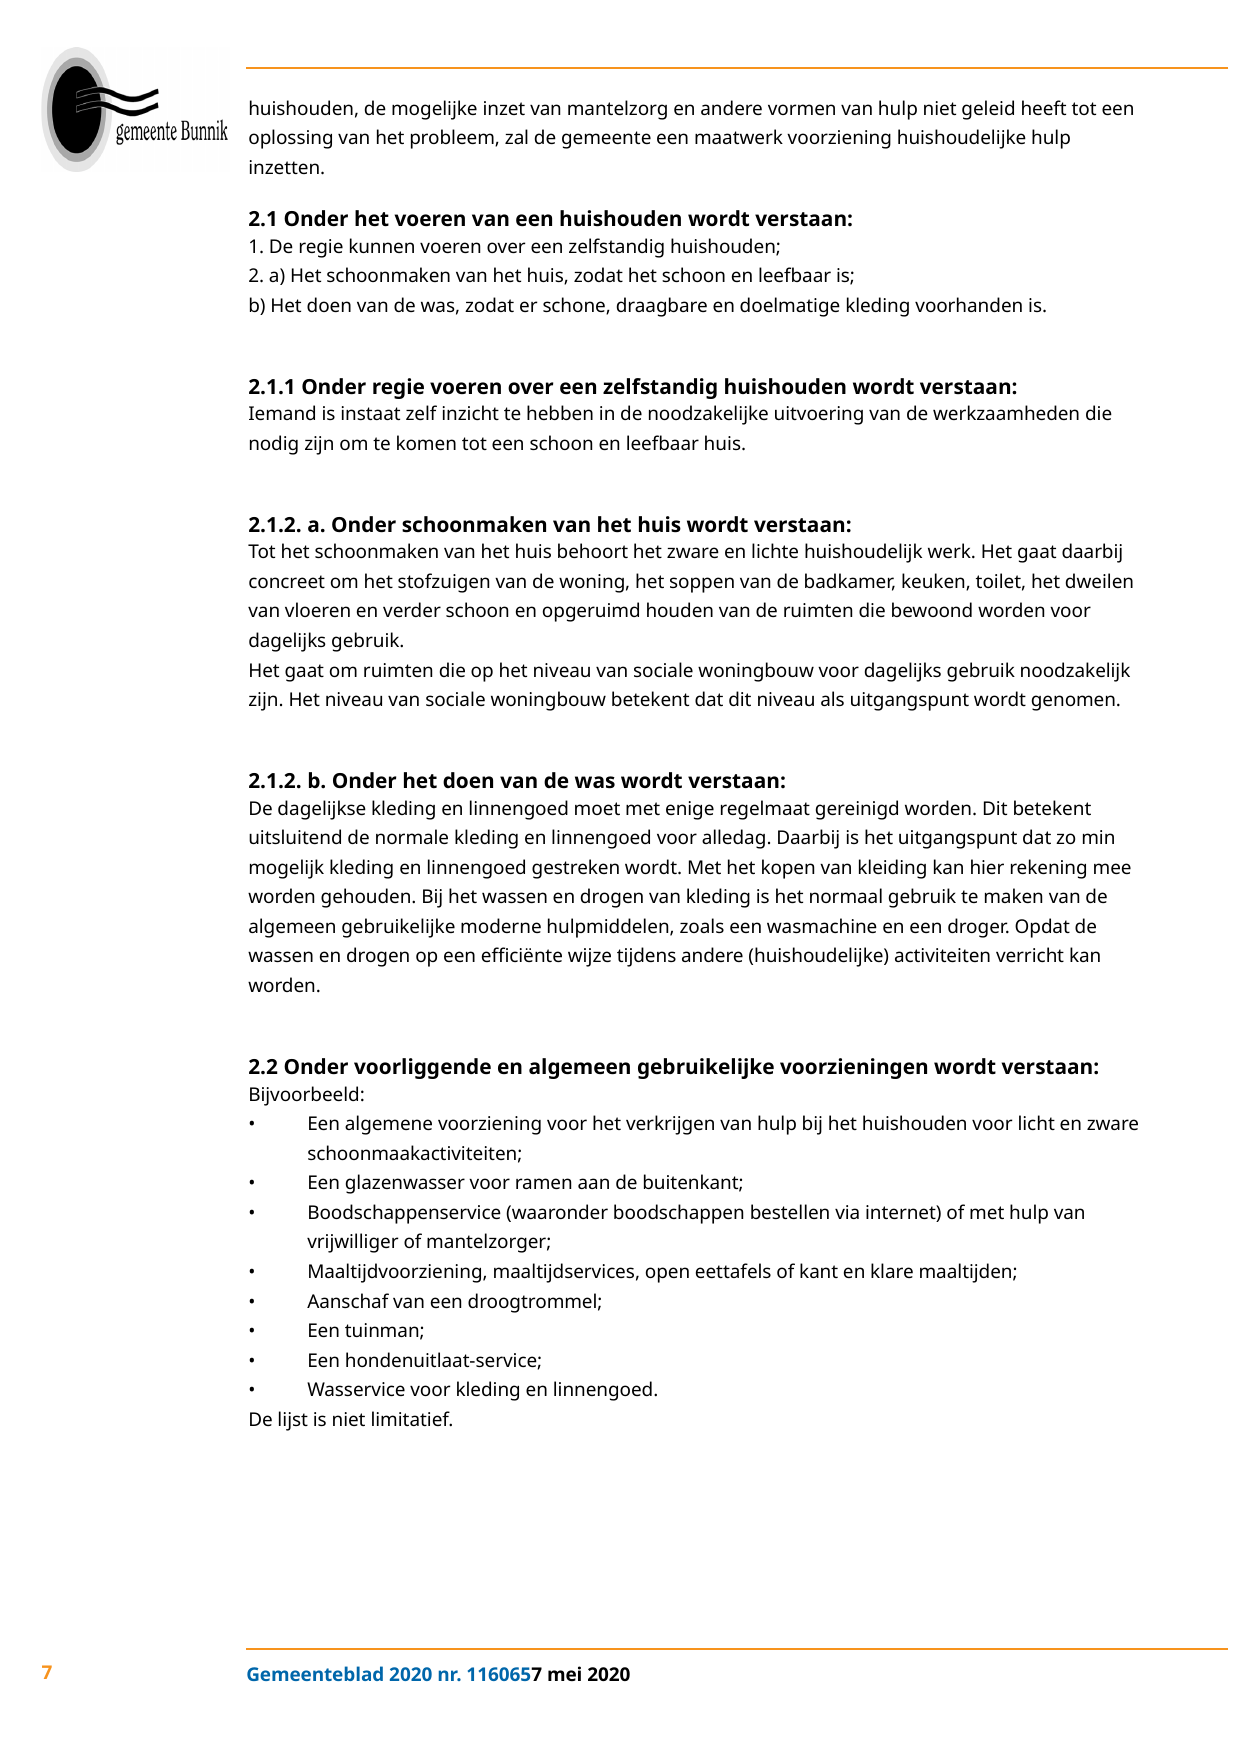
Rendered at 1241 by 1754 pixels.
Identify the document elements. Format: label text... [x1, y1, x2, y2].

list Een glazenwasser voor ramen aan de buitenkant; [248, 1169, 1152, 1195]
list Een algemene voorziening voor het verkrijgen van hulp bij het huishouden voor licht en zware schoonmaakactiviteiten; [248, 1110, 1152, 1166]
list Een hondenuitlaat-service; [248, 1347, 1152, 1373]
text 2. a) Het schoonmaken van het huis, zodat het schoon en leefbaar is; [248, 262, 1152, 288]
text 2.1.2. b. Onder het doen van de was wordt verstaan: [248, 766, 1152, 795]
text Het gaat om ruimten die op het niveau van sociale woningbouw voor dagelijks gebruik noodzakelijk zijn. Het niveau van sociale woningbouw betekent dat dit niveau als uitgangspunt wordt genomen. [248, 657, 1152, 712]
list Een tuinman; [248, 1317, 1152, 1343]
text De lijst is niet limitatief. [248, 1406, 1152, 1432]
text Tot het schoonmaken van het huis behoort het zware en lichte huishoudelijk werk. Het gaat daarbij concreet om het stofzuigen van de woning, het soppen van de badkamer, keuken, toilet, het dweilen van vloeren en verder schoon en opgeruimd houden van de ruimten die bewoond worden voor dagelijks gebruik. [248, 538, 1152, 653]
text Bijvoorbeeld: [248, 1081, 1152, 1106]
text 2.2 Onder voorliggende en algemeen gebruikelijke voorzieningen wordt verstaan: [248, 1052, 1152, 1081]
text Iemand is instaat zelf inzicht te hebben in de noodzakelijke uitvoering van de werkzaamheden die nodig zijn om te komen tot een schoon en leefbaar huis. [248, 400, 1152, 456]
list Aanschaf van een droogtrommel; [248, 1288, 1152, 1313]
picture [41, 47, 231, 172]
text 2.1.2. a. Onder schoonmaken van het huis wordt verstaan: [248, 510, 1152, 538]
list Wasservice voor kleding en linnengoed. [248, 1377, 1152, 1402]
text b) Het doen van de was, zodat er schone, draagbare en doelmatige kleding voorhanden is. [248, 292, 1152, 318]
text huishouden, de mogelijke inzet van mantelzorg en andere vormen van hulp niet geleid heeft tot een oplossing van het probleem, zal de gemeente een maatwerk voorziening huishoudelijke hulp inzetten. [248, 95, 1152, 180]
text 2.1.1 Onder regie voeren over een zelfstandig huishouden wordt verstaan: [248, 372, 1152, 400]
text 2.1 Onder het voeren van een huishouden wordt verstaan: [248, 204, 1152, 233]
list Maaltijdvoorziening, maaltijdservices, open eettafels of kant en klare maaltijden; [248, 1258, 1152, 1284]
text 1. De regie kunnen voeren over een zelfstandig huishouden; [248, 233, 1152, 258]
text De dagelijkse kleding en linnengoed moet met enige regelmaat gereinigd worden. Dit betekent uitsluitend de normale kleding en linnengoed voor alledag. Daarbij is het uitgangspunt dat zo min mogelijk kleding en linnengoed gestreken wordt. Met het kopen van kleiding kan hier rekening mee worden gehouden. Bij het wassen en drogen van kleding is het normaal gebruik te maken van de algemeen gebruikelijke moderne hulpmiddelen, zoals een wasmachine en een droger. Opdat de wassen en drogen op een efficiënte wijze tijdens andere (huishoudelijke) activiteiten verricht kan worden. [248, 795, 1152, 998]
list Boodschappenservice (waaronder boodschappen bestellen via internet) of met hulp van vrijwilliger of mantelzorger; [248, 1199, 1152, 1254]
